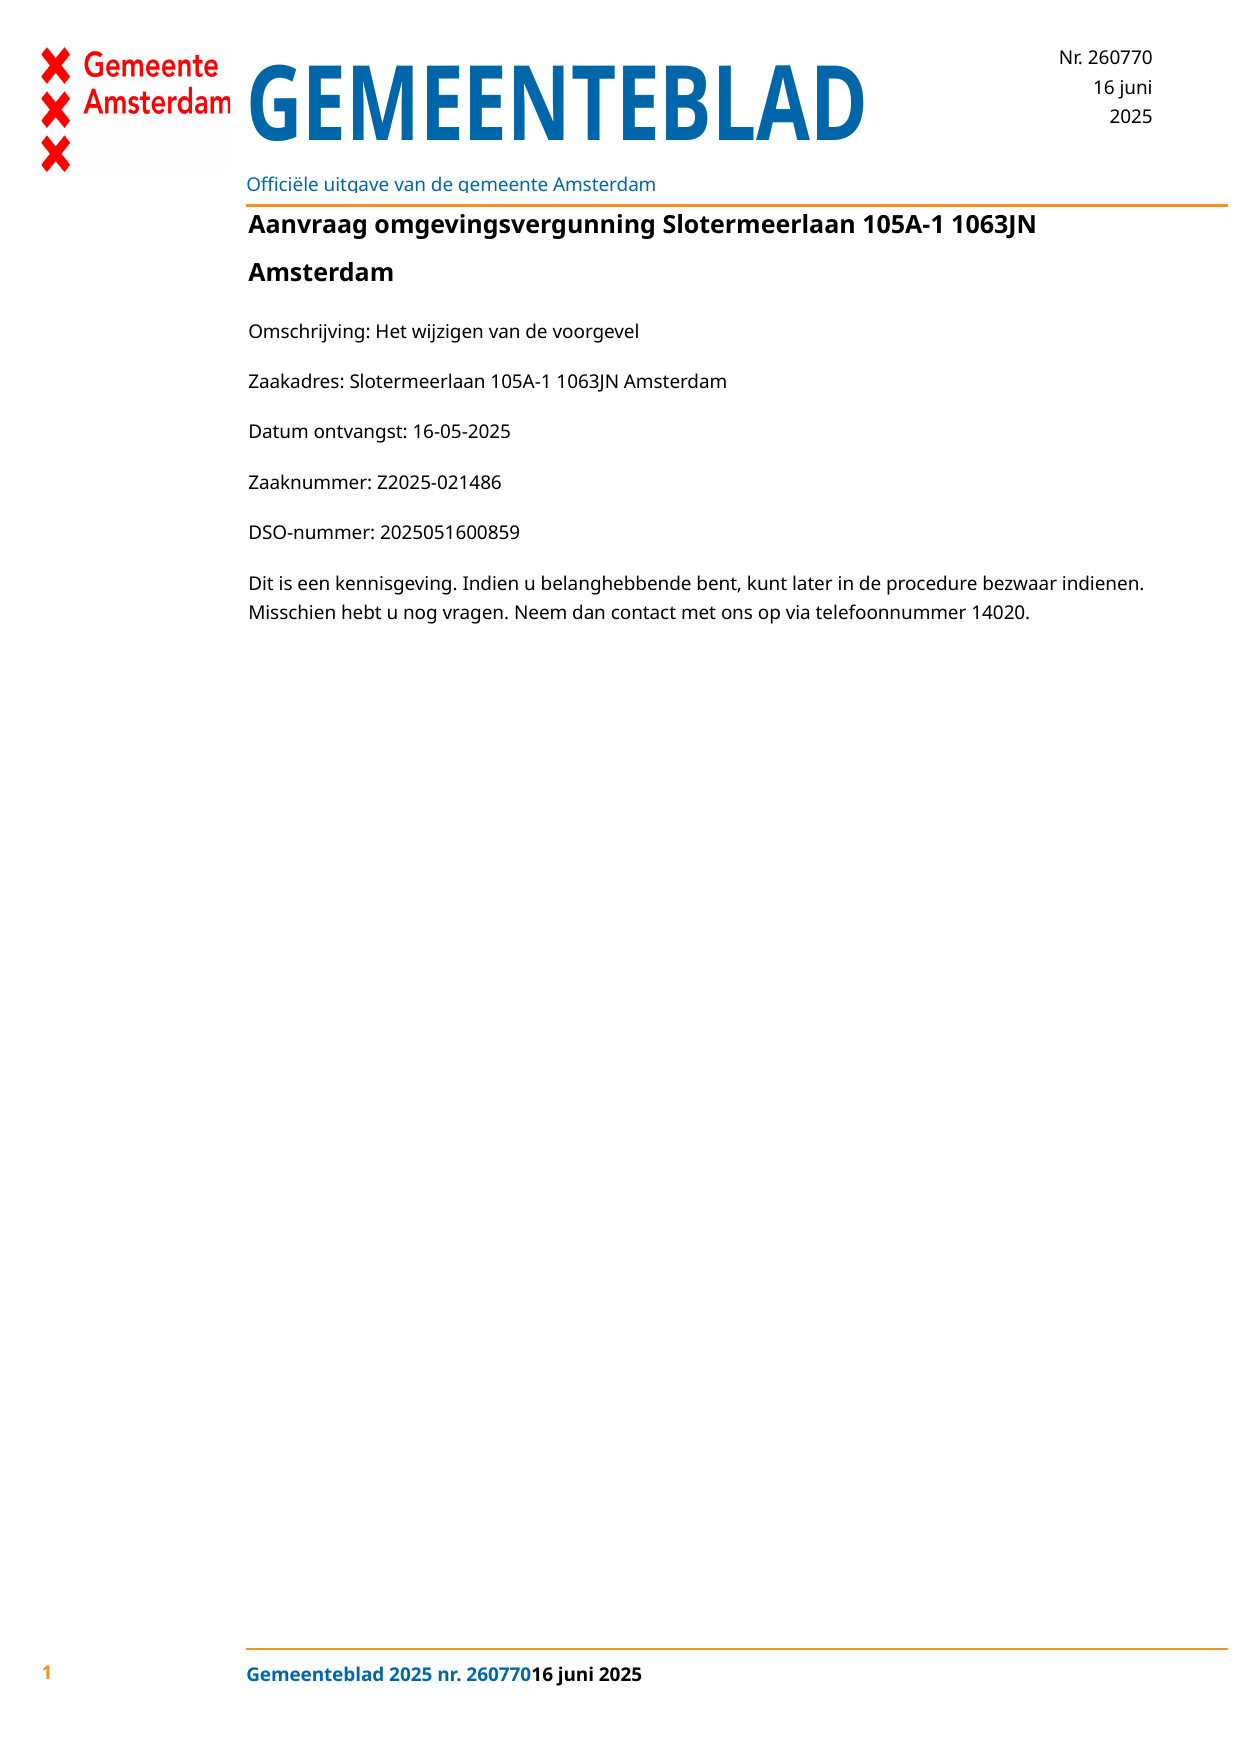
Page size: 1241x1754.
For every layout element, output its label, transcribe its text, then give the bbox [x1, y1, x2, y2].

text Zaaknummer: Z2025-021486 [248, 469, 1152, 495]
text DSO-nummer: 2025051600859 [248, 519, 1152, 545]
text Zaakadres: Slotermeerlaan 105A-1 1063JN Amsterdam [248, 368, 1152, 394]
text Omschrijving: Het wijzigen van de voorgevel [248, 318, 1152, 344]
text Aanvraag omgevingsvergunning Slotermeerlaan 105A-1 1063JN Amsterdam [248, 207, 1152, 288]
text Dit is een kennisgeving. Indien u belanghebbende bent, kunt later in de procedure bezwaar indienen. Misschien hebt u nog vragen. Neem dan contact met ons op via telefoonnummer 14020. [248, 570, 1152, 625]
text Datum ontvangst: 16-05-2025 [248, 419, 1152, 444]
picture [41, 47, 231, 172]
